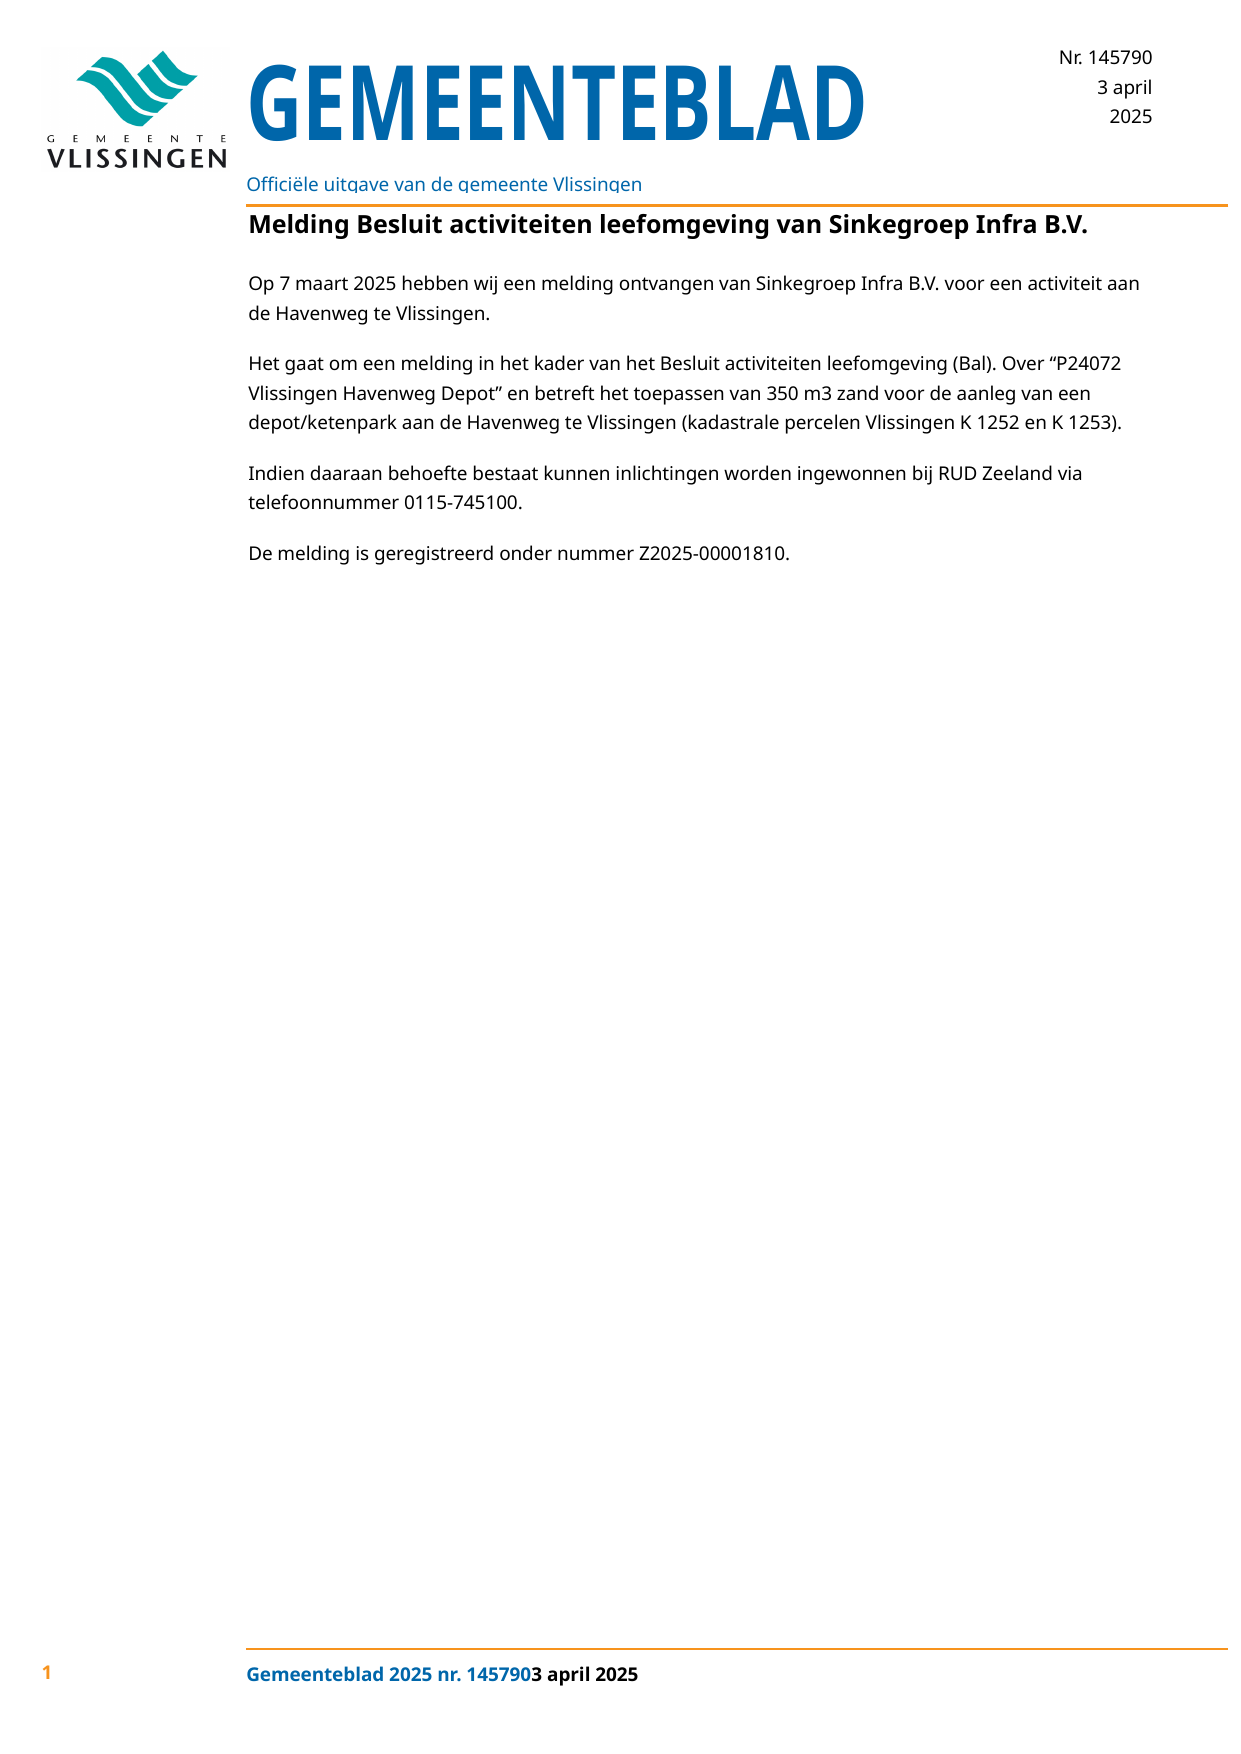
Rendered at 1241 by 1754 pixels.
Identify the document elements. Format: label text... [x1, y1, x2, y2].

text Indien daaraan behoefte bestaat kunnen inlichtingen worden ingewonnen bij RUD Zeeland via telefoonnummer 0115-745100. [248, 460, 1152, 515]
picture [41, 47, 231, 172]
text De melding is geregistreerd onder nummer Z2025-00001810. [248, 540, 1152, 566]
text Het gaat om een melding in het kader van het Besluit activiteiten leefomgeving (Bal). Over “P24072 Vlissingen Havenweg Depot” en betreft het toepassen van 350 m3 zand voor de aanleg van een depot/ketenpark aan de Havenweg te Vlissingen (kadastrale percelen Vlissingen K 1252 en K 1253). [248, 350, 1152, 435]
text Op 7 maart 2025 hebben wij een melding ontvangen van Sinkegroep Infra B.V. voor een activiteit aan de Havenweg te Vlissingen. [248, 270, 1152, 326]
text Melding Besluit activiteiten leefomgeving van Sinkegroep Infra B.V. [248, 207, 1152, 241]
